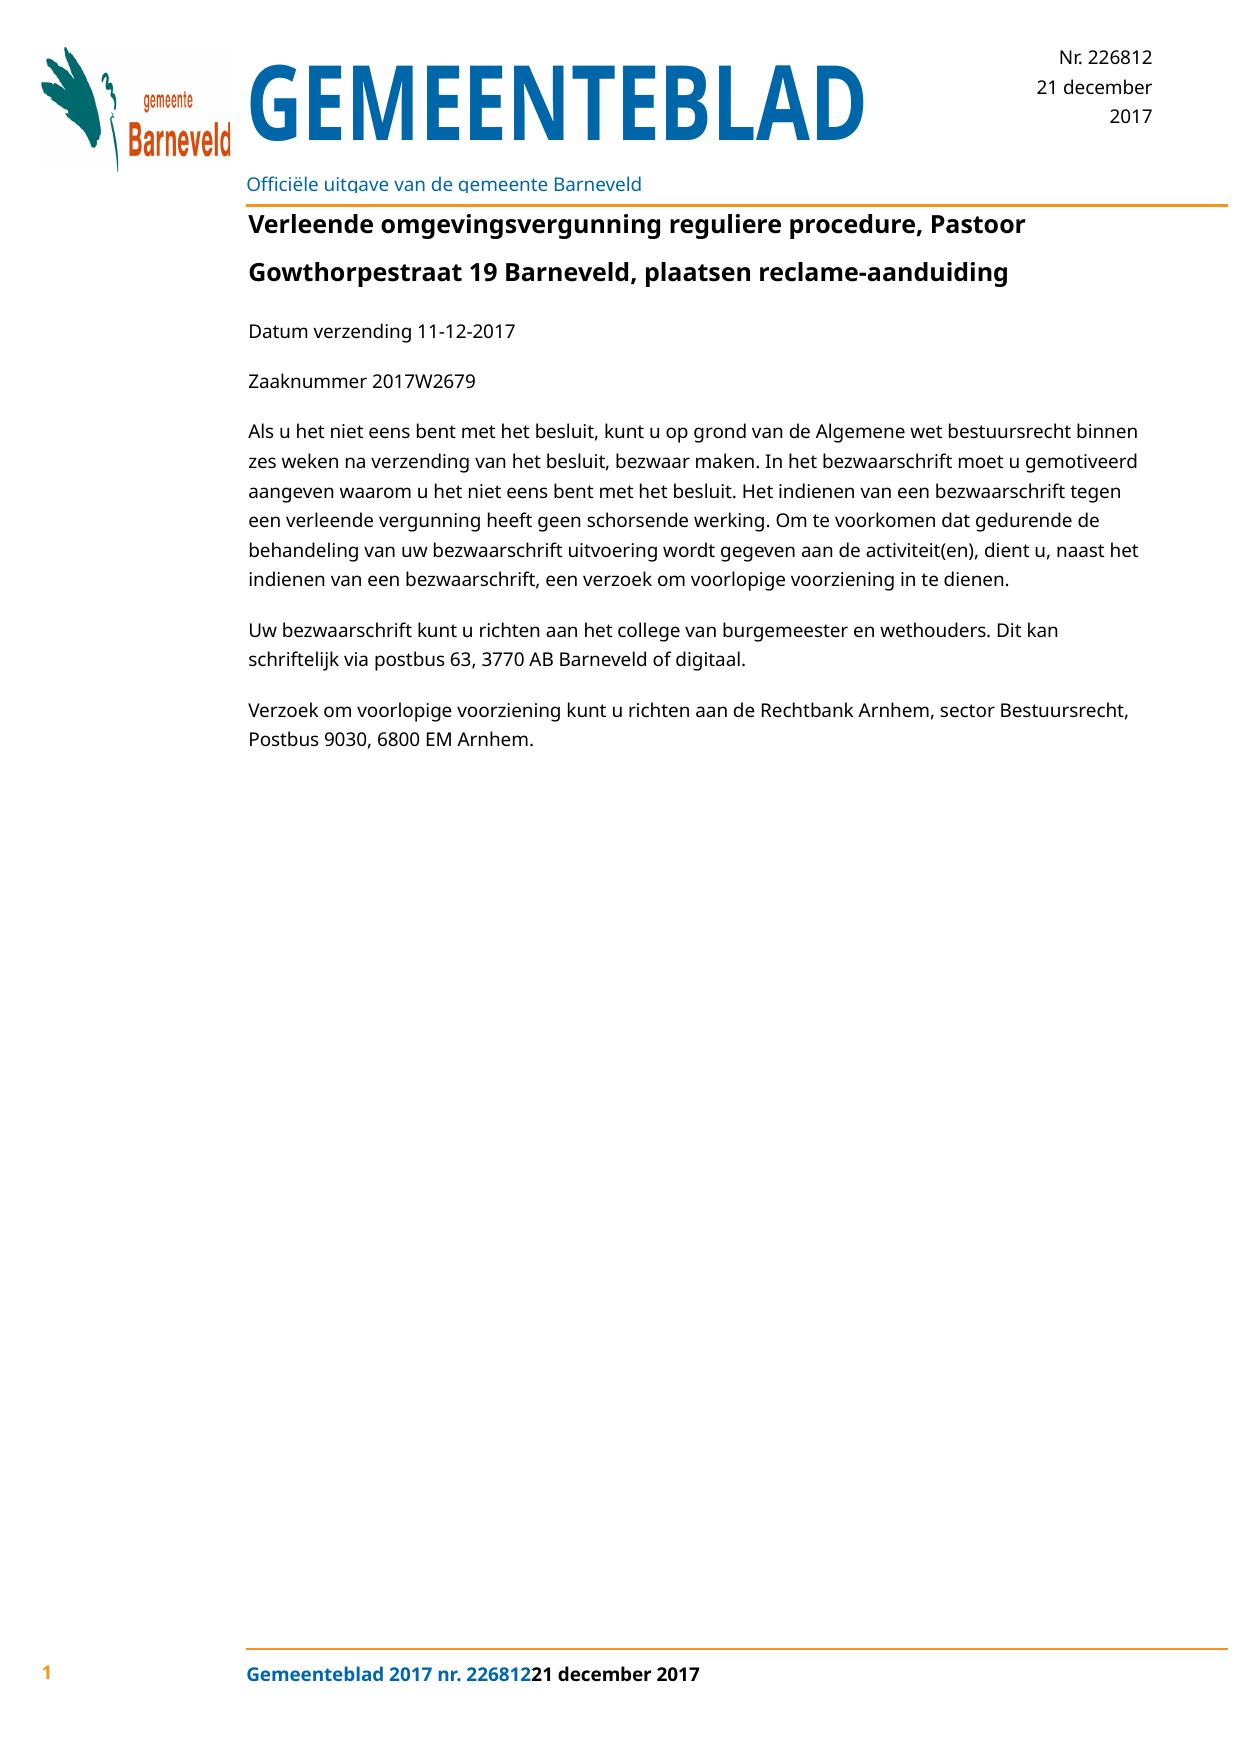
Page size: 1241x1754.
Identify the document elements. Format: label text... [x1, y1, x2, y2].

text Datum verzending 11-12-2017 [248, 318, 1152, 344]
text Verleende omgevingsvergunning reguliere procedure, Pastoor Gowthorpestraat 19 Barneveld, plaatsen reclame-aanduiding [248, 207, 1152, 288]
text Verzoek om voorlopige voorziening kunt u richten aan de Rechtbank Arnhem, sector Bestuursrecht, Postbus 9030, 6800 EM Arnhem. [248, 697, 1152, 752]
text Uw bezwaarschrift kunt u richten aan het college van burgemeester en wethouders. Dit kan schriftelijk via postbus 63, 3770 AB Barneveld of digitaal. [248, 617, 1152, 672]
text Als u het niet eens bent met het besluit, kunt u op grond van de Algemene wet bestuursrecht binnen zes weken na verzending van het besluit, bezwaar maken. In het bezwaarschrift moet u gemotiveerd aangeven waarom u het niet eens bent met het besluit. Het indienen van een bezwaarschrift tegen een verleende vergunning heeft geen schorsende werking. Om te voorkomen dat gedurende de behandeling van uw bezwaarschrift uitvoering wordt gegeven aan de activiteit(en), dient u, naast het indienen van een bezwaarschrift, een verzoek om voorlopige voorziening in te dienen. [248, 419, 1152, 592]
text Zaaknummer 2017W2679 [248, 368, 1152, 394]
picture [41, 47, 231, 172]
